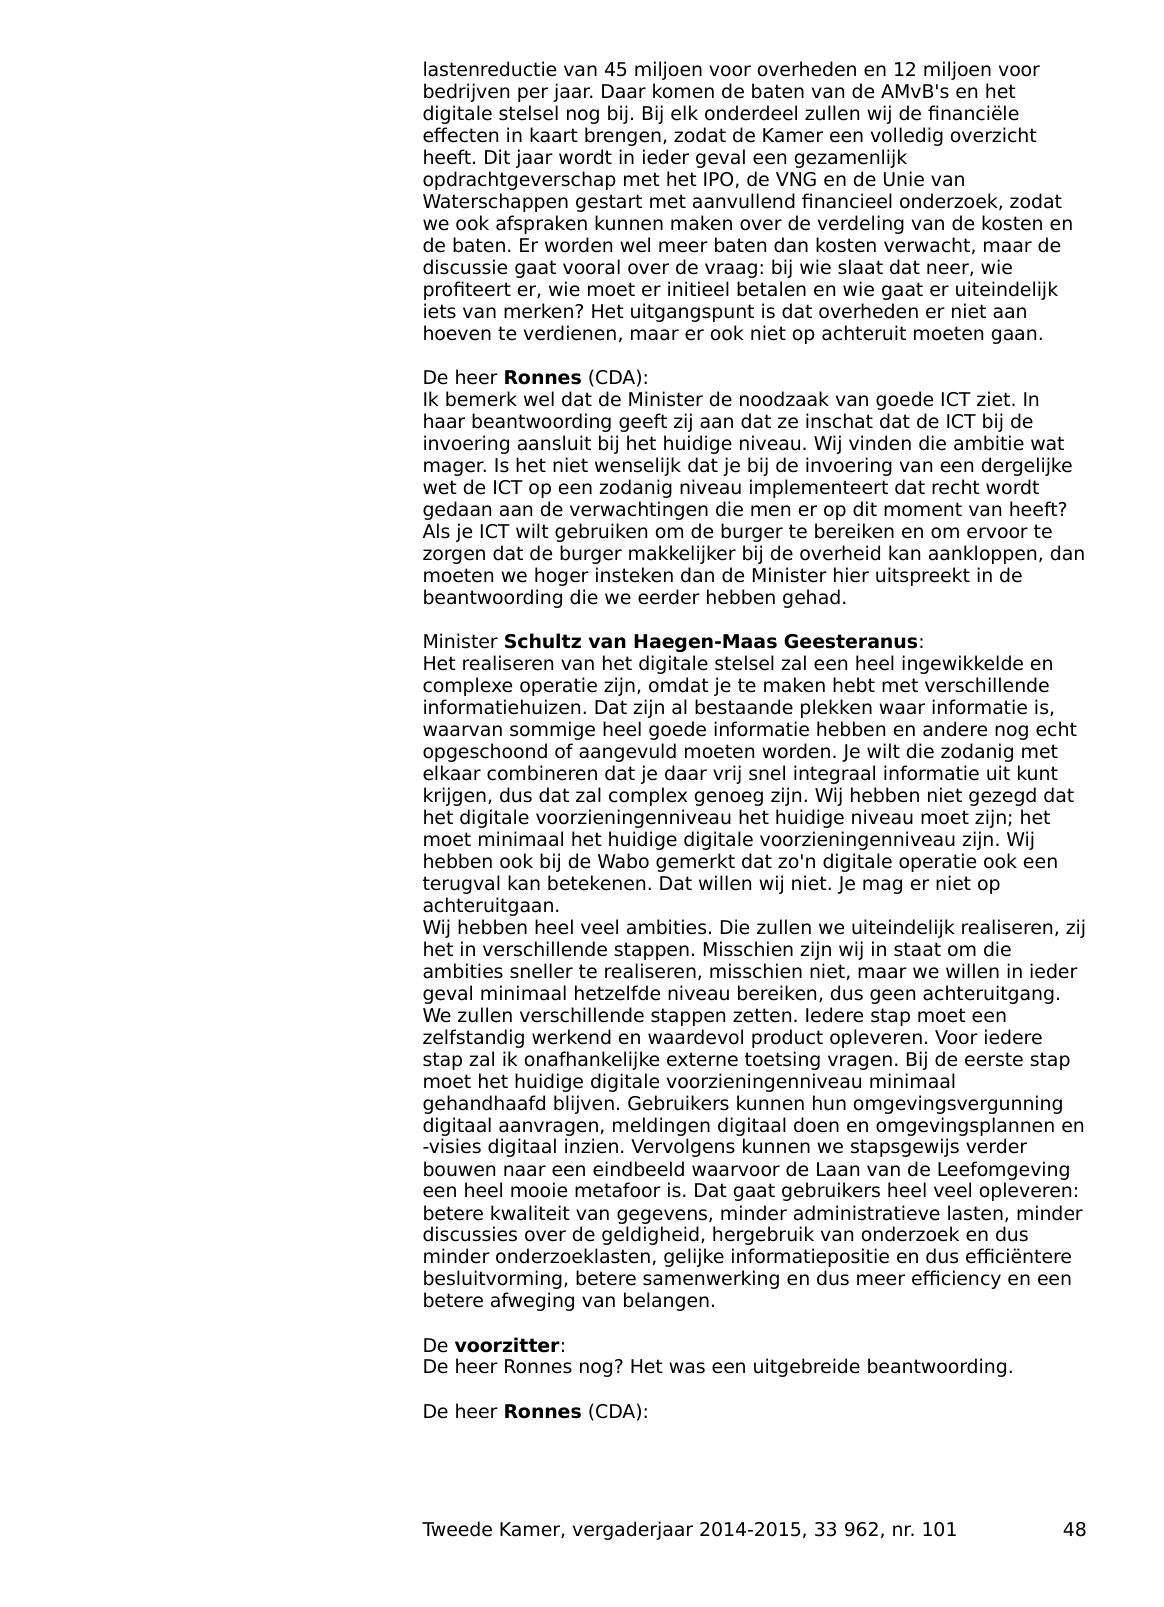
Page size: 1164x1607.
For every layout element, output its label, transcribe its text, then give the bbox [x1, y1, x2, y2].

text lastenreductie van 45 miljoen voor overheden en 12 miljoen voor bedrijven per jaar. Daar komen de baten van de AMvB's en het digitale stelsel nog bij. Bij elk onderdeel zullen wij de financiële effecten in kaart brengen, zodat de Kamer een volledig overzicht heeft. Dit jaar wordt in ieder geval een gezamenlijk opdrachtgeverschap met het IPO, de VNG en de Unie van Waterschappen gestart met aanvullend financieel onderzoek, zodat we ook afspraken kunnen maken over de verdeling van de kosten en de baten. Er worden wel meer baten dan kosten verwacht, maar de discussie gaat vooral over de vraag: bij wie slaat dat neer, wie profiteert er, wie moet er initieel betalen en wie gaat er uiteindelijk iets van merken? Het uitgangspunt is dat overheden er niet aan hoeven te verdienen, maar er ook niet op achteruit moeten gaan. [422, 59, 1087, 345]
text Het realiseren van het digitale stelsel zal een heel ingewikkelde en complexe operatie zijn, omdat je te maken hebt met verschillende informatiehuizen. Dat zijn al bestaande plekken waar informatie is, waarvan sommige heel goede informatie hebben en andere nog echt opgeschoond of aangevuld moeten worden. Je wilt die zodanig met elkaar combineren dat je daar vrij snel integraal informatie uit kunt krijgen, dus dat zal complex genoeg zijn. Wij hebben niet gezegd dat het digitale voorzieningenniveau het huidige niveau moet zijn; het moet minimaal het huidige digitale voorzieningenniveau zijn. Wij hebben ook bij de Wabo gemerkt dat zo'n digitale operatie ook een terugval kan betekenen. Dat willen wij niet. Je mag er niet op achteruitgaan. [422, 653, 1087, 917]
text De voorzitter: [422, 1334, 1087, 1356]
text Wij hebben heel veel ambities. Die zullen we uiteindelijk realiseren, zij het in verschillende stappen. Misschien zijn wij in staat om die ambities sneller te realiseren, misschien niet, maar we willen in ieder geval minimaal hetzelfde niveau bereiken, dus geen achteruitgang. We zullen verschillende stappen zetten. Iedere stap moet een zelfstandig werkend en waardevol product opleveren. Voor iedere stap zal ik onafhankelijke externe toetsing vragen. Bij de eerste stap moet het huidige digitale voorzieningenniveau minimaal gehandhaafd blijven. Gebruikers kunnen hun omgevingsvergunning digitaal aanvragen, meldingen digitaal doen en omgevingsplannen en -visies digitaal inzien. Vervolgens kunnen we stapsgewijs verder bouwen naar een eindbeeld waarvoor de Laan van de Leefomgeving een heel mooie metafoor is. Dat gaat gebruikers heel veel opleveren: betere kwaliteit van gegevens, minder administratieve lasten, minder discussies over de geldigheid, hergebruik van onderzoek en dus minder onderzoeklasten, gelijke informatiepositie en dus efficiëntere besluitvorming, betere samenwerking en dus meer efficiency en een betere afweging van belangen. [422, 917, 1087, 1312]
text De heer Ronnes nog? Het was een uitgebreide beantwoording. [422, 1356, 1087, 1378]
text Minister Schultz van Haegen-Maas Geesteranus: [422, 631, 1087, 653]
text De heer Ronnes (CDA): [422, 1401, 1087, 1423]
text De heer Ronnes (CDA): [422, 367, 1087, 389]
text Ik bemerk wel dat de Minister de noodzaak van goede ICT ziet. In haar beantwoording geeft zij aan dat ze inschat dat de ICT bij de invoering aansluit bij het huidige niveau. Wij vinden die ambitie wat mager. Is het niet wenselijk dat je bij de invoering van een dergelijke wet de ICT op een zodanig niveau implementeert dat recht wordt gedaan aan de verwachtingen die men er op dit moment van heeft? Als je ICT wilt gebruiken om de burger te bereiken en om ervoor te zorgen dat de burger makkelijker bij de overheid kan aankloppen, dan moeten we hoger insteken dan de Minister hier uitspreekt in de beantwoording die we eerder hebben gehad. [422, 389, 1087, 609]
